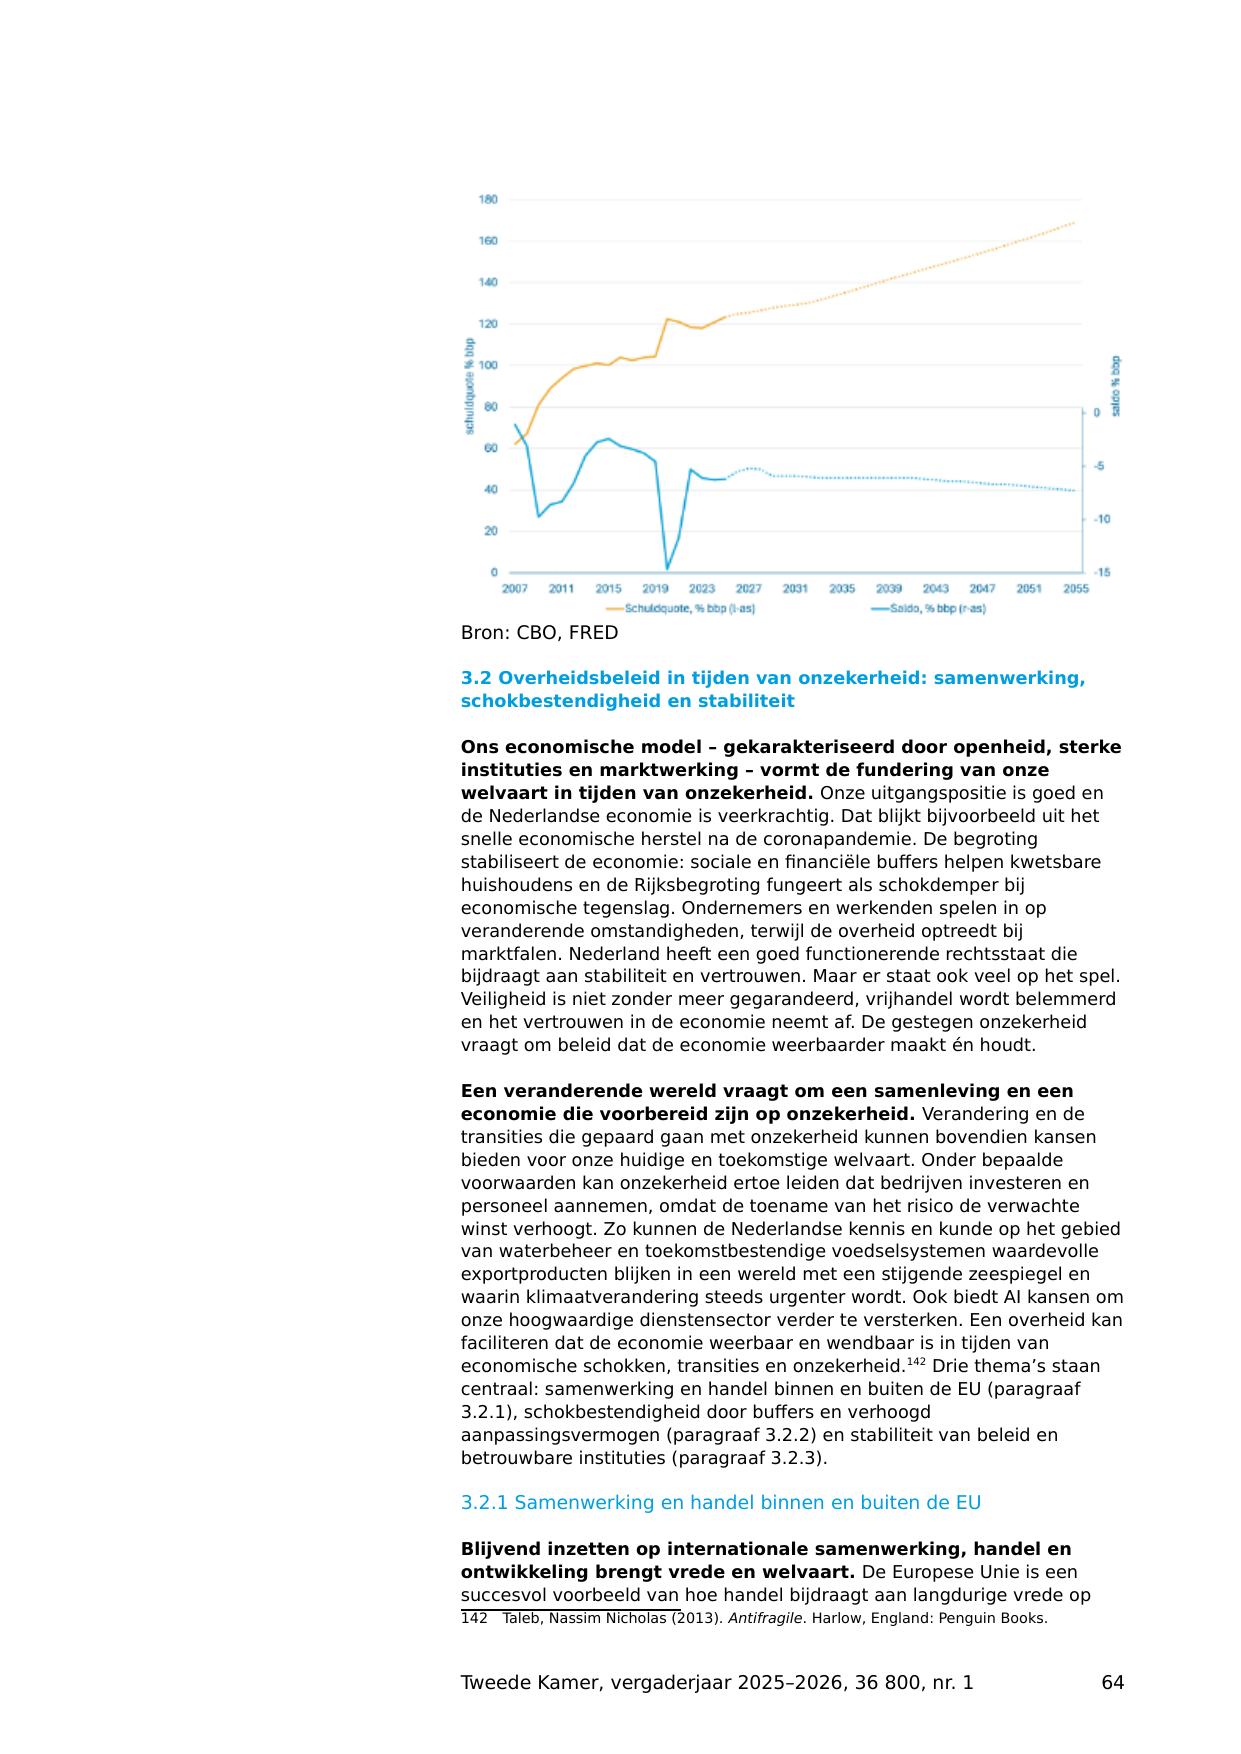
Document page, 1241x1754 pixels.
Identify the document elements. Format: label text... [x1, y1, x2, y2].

title 3.2 Overheidsbeleid in tijden van onzekerheid: samenwerking, schokbestendigheid en stabiliteit [461, 666, 1125, 712]
title 3.2.1 Samenwerking en handel binnen en buiten de EU [461, 1492, 1125, 1514]
text Ons economische model – gekarakteriseerd door openheid, sterke instituties en marktwerking – vormt de fundering van onze welvaart in tijden van onzekerheid. Onze uitgangspositie is goed en de Nederlandse economie is veerkrachtig. Dat blijkt bijvoorbeeld uit het snelle economische herstel na de coronapandemie. De begroting stabiliseert de economie: sociale en financiële buffers helpen kwetsbare huishoudens en de Rijksbegroting fungeert als schokdemper bij economische tegenslag. Ondernemers en werkenden spelen in op veranderende omstandigheden, terwijl de overheid optreedt bij marktfalen. Nederland heeft een goed functionerende rechtsstaat die bijdraagt aan stabiliteit en vertrouwen. Maar er staat ook veel op het spel. Veiligheid is niet zonder meer gegarandeerd, vrijhandel wordt belemmerd en het vertrouwen in de economie neemt af. De gestegen onzekerheid vraagt om beleid dat de economie weerbaarder maakt én houdt. [461, 735, 1125, 1056]
text Blijvend inzetten op internationale samenwerking, handel en ontwikkeling brengt vrede en welvaart. De Europese Unie is een succesvol voorbeeld van hoe handel bijdraagt aan langdurige vrede op [461, 1537, 1125, 1606]
text Een veranderende wereld vraagt om een samenleving en een economie die voorbereid zijn op onzekerheid. Verandering en de transities die gepaard gaan met onzekerheid kunnen bovendien kansen bieden voor onze huidige en toekomstige welvaart. Onder bepaalde voorwaarden kan onzekerheid ertoe leiden dat bedrijven investeren en personeel aannemen, omdat de toename van het risico de verwachte winst verhoogt. Zo kunnen de Nederlandse kennis en kunde op het gebied van waterbeheer en toekomstbestendige voedselsystemen waardevolle exportproducten blijken in een wereld met een stijgende zeespiegel en waarin klimaatverandering steeds urgenter wordt. Ook biedt AI kansen om onze hoogwaardige dienstensector verder te versterken. Een overheid kan faciliteren dat de economie weerbaar en wendbaar is in tijden van economische schokken, transities en onzekerheid. Drie thema’s staan centraal: samenwerking en handel binnen en buiten de EU (paragraaf 3.2.1), schokbestendigheid door buffers en verhoogd aanpassingsvermogen (paragraaf 3.2.2) en stabiliteit van beleid en betrouwbare instituties (paragraaf 3.2.3). [461, 1079, 1125, 1469]
text __Taleb, Nassim Nicholas (2013). Antifragile. Harlow, England: Penguin Books. [461, 1610, 1125, 1627]
text Bron: CBO, FRED [461, 622, 1125, 644]
